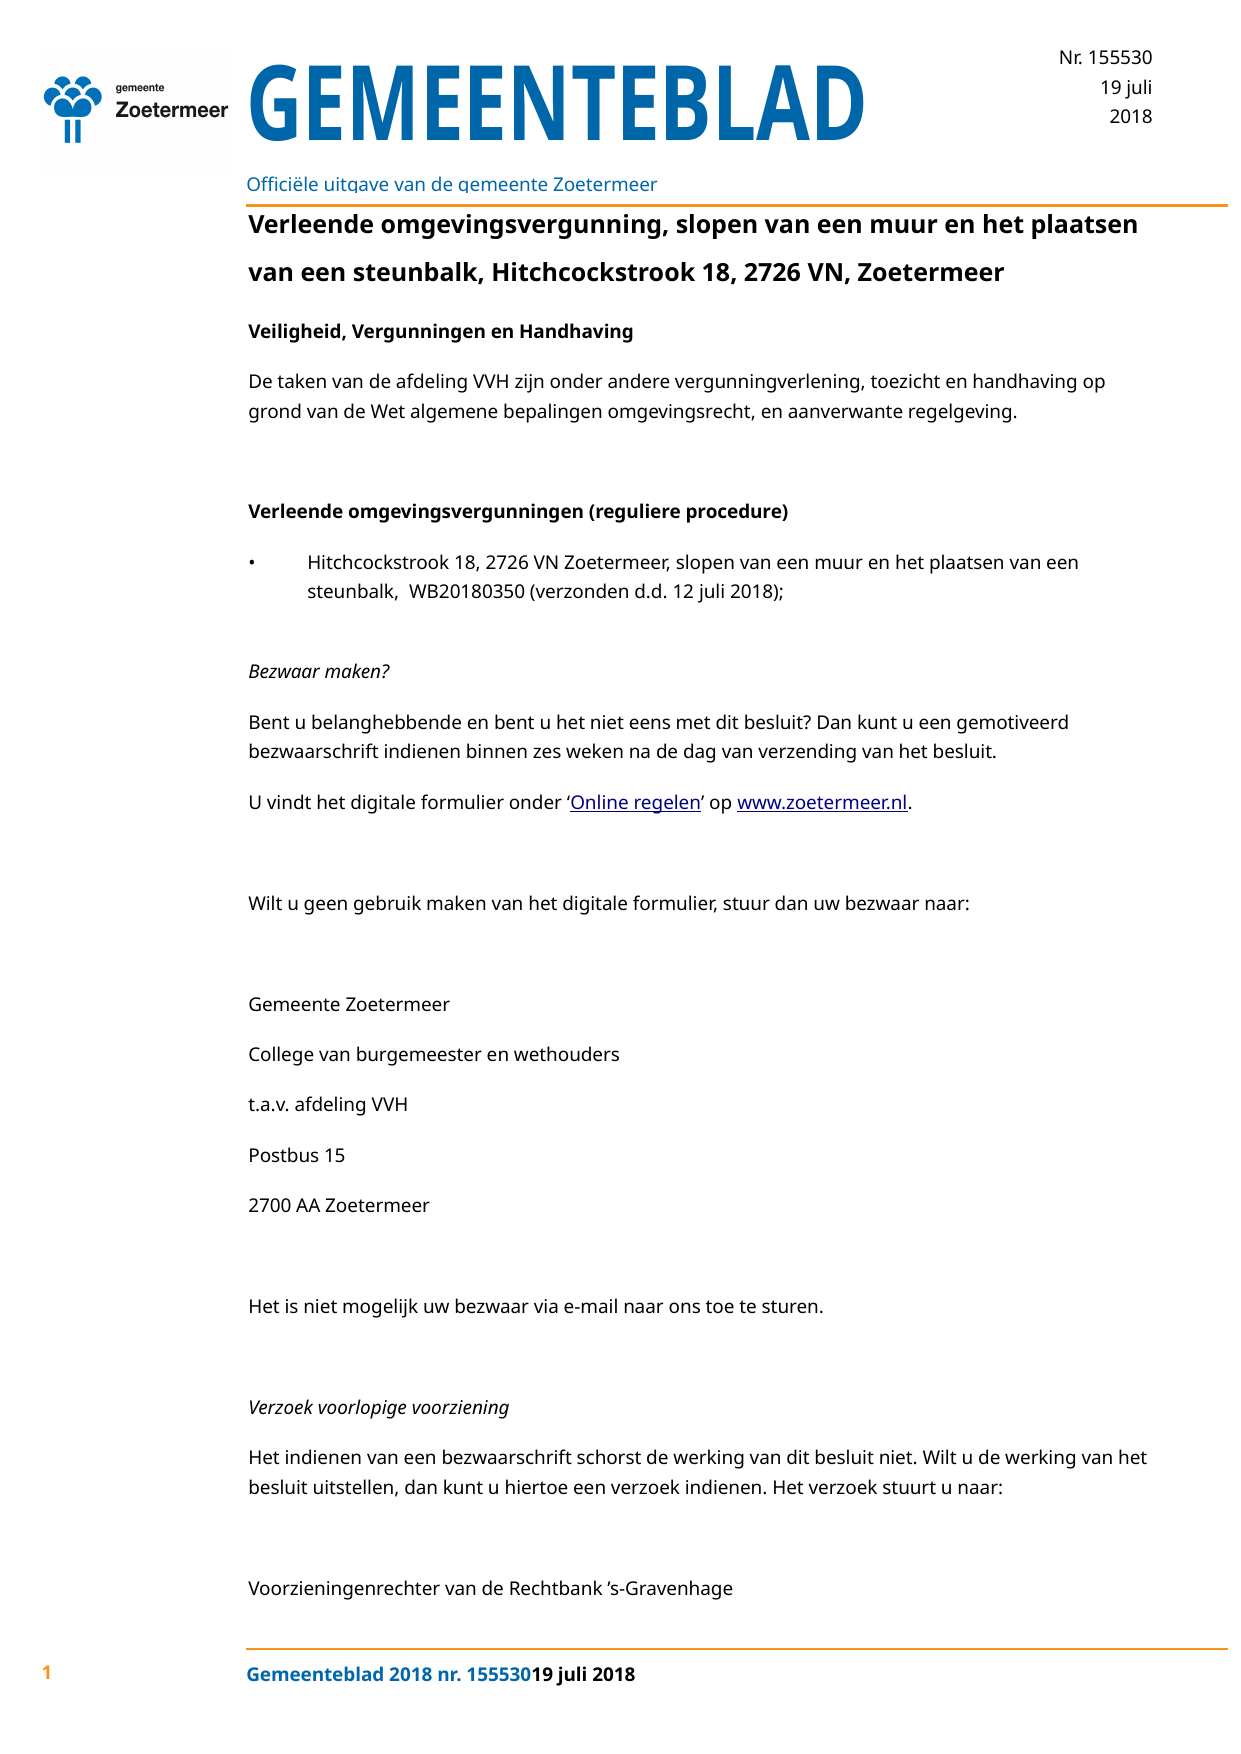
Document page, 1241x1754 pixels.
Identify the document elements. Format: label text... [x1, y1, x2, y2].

text Verzoek voorlopige voorziening [248, 1394, 1152, 1420]
text Verleende omgevingsvergunningen (reguliere procedure) [248, 499, 1152, 524]
text Postbus 15 [248, 1142, 1152, 1168]
list Hitchcockstrook 18, 2726 VN Zoetermeer, slopen van een muur en het plaatsen van een steunbalk, WB20180350 (verzonden d.d. 12 juli 2018); [248, 549, 1152, 604]
text Bent u belanghebbende en bent u het niet eens met dit besluit? Dan kunt u een gemotiveerd bezwaarschrift indienen binnen zes weken na de dag van verzending van het besluit. [248, 709, 1152, 764]
text Voorzieningenrechter van de Rechtbank ’s-Gravenhage [248, 1575, 1152, 1601]
text t.a.v. afdeling VVH [248, 1092, 1152, 1117]
text Gemeente Zoetermeer [248, 991, 1152, 1017]
text 2700 AA Zoetermeer [248, 1192, 1152, 1218]
text De taken van de afdeling VVH zijn onder andere vergunningverlening, toezicht en handhaving op grond van de Wet algemene bepalingen omgevingsrecht, en aanverwante regelgeving. [248, 368, 1152, 424]
text Verleende omgevingsvergunning, slopen van een muur en het plaatsen van een steunbalk, Hitchcockstrook 18, 2726 VN, Zoetermeer [248, 207, 1152, 288]
text Het is niet mogelijk uw bezwaar via e-mail naar ons toe te sturen. [248, 1293, 1152, 1319]
picture [41, 47, 231, 172]
text Het indienen van een bezwaarschrift schorst de werking van dit besluit niet. Wilt u de werking van het besluit uitstellen, dan kunt u hiertoe een verzoek indienen. Het verzoek stuurt u naar: [248, 1444, 1152, 1500]
text Bezwaar maken? [248, 659, 1152, 684]
text Wilt u geen gebruik maken van het digitale formulier, stuur dan uw bezwaar naar: [248, 890, 1152, 916]
text Veiligheid, Vergunningen en Handhaving [248, 318, 1152, 344]
text U vindt het digitale formulier onder ‘Online regelen’ op www.zoetermeer.nl. [248, 789, 1152, 815]
text College van burgemeester en wethouders [248, 1041, 1152, 1067]
